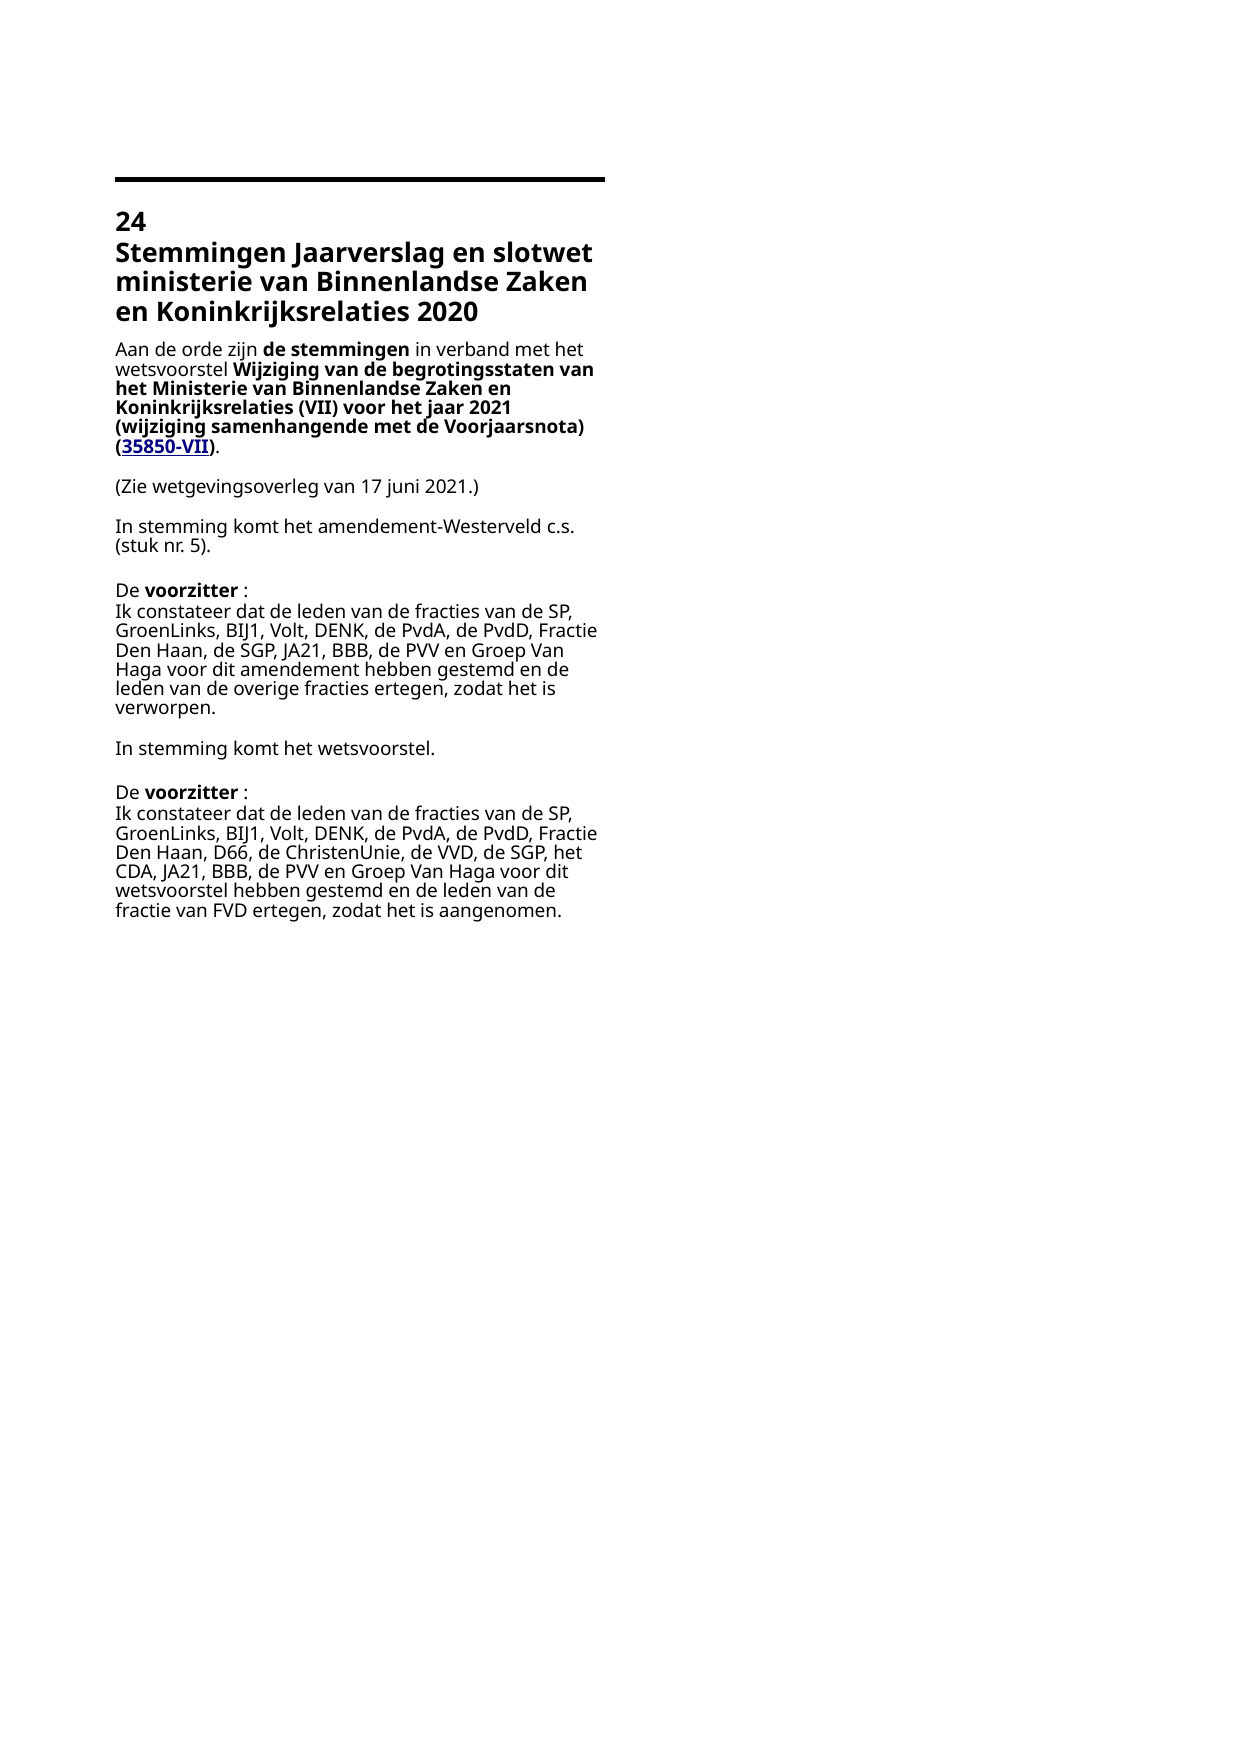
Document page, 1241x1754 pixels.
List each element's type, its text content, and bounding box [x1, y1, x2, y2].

text In stemming komt het amendement-Westerveld c.s. (stuk nr. 5). [115, 518, 605, 556]
text In stemming komt het wetsvoorstel. [115, 739, 605, 759]
text De voorzitter : [115, 577, 605, 603]
text De voorzitter : [115, 779, 605, 805]
text Aan de orde zijn de stemmingen in verband met het wetsvoorstel Wijziging van de begrotingsstaten van het Ministerie van Binnenlandse Zaken en Koninkrijksrelaties (VII) voor het jaar 2021 (wijziging samenhangende met de Voorjaarsnota) (35850-VII). [115, 341, 605, 457]
text Ik constateer dat de leden van de fracties van de SP, GroenLinks, BIJ1, Volt, DENK, de PvdA, de PvdD, Fractie Den Haan, de SGP, JA21, BBB, de PVV en Groep Van Haga voor dit amendement hebben gestemd en de leden van de overige fracties ertegen, zodat het is verworpen. [115, 603, 605, 719]
text 24 [115, 203, 605, 239]
text Ik constateer dat de leden van de fracties van de SP, GroenLinks, BIJ1, Volt, DENK, de PvdA, de PvdD, Fractie Den Haan, D66, de ChristenUnie, de VVD, de SGP, het CDA, JA21, BBB, de PVV en Groep Van Haga voor dit wetsvoorstel hebben gestemd en de leden van de fractie van FVD ertegen, zodat het is aangenomen. [115, 805, 605, 921]
text Stemmingen Jaarverslag en slotwet ministerie van Binnenlandse Zaken en Koninkrijksrelaties 2020 [115, 239, 605, 341]
text (Zie wetgevingsoverleg van 17 juni 2021.) [115, 478, 605, 497]
